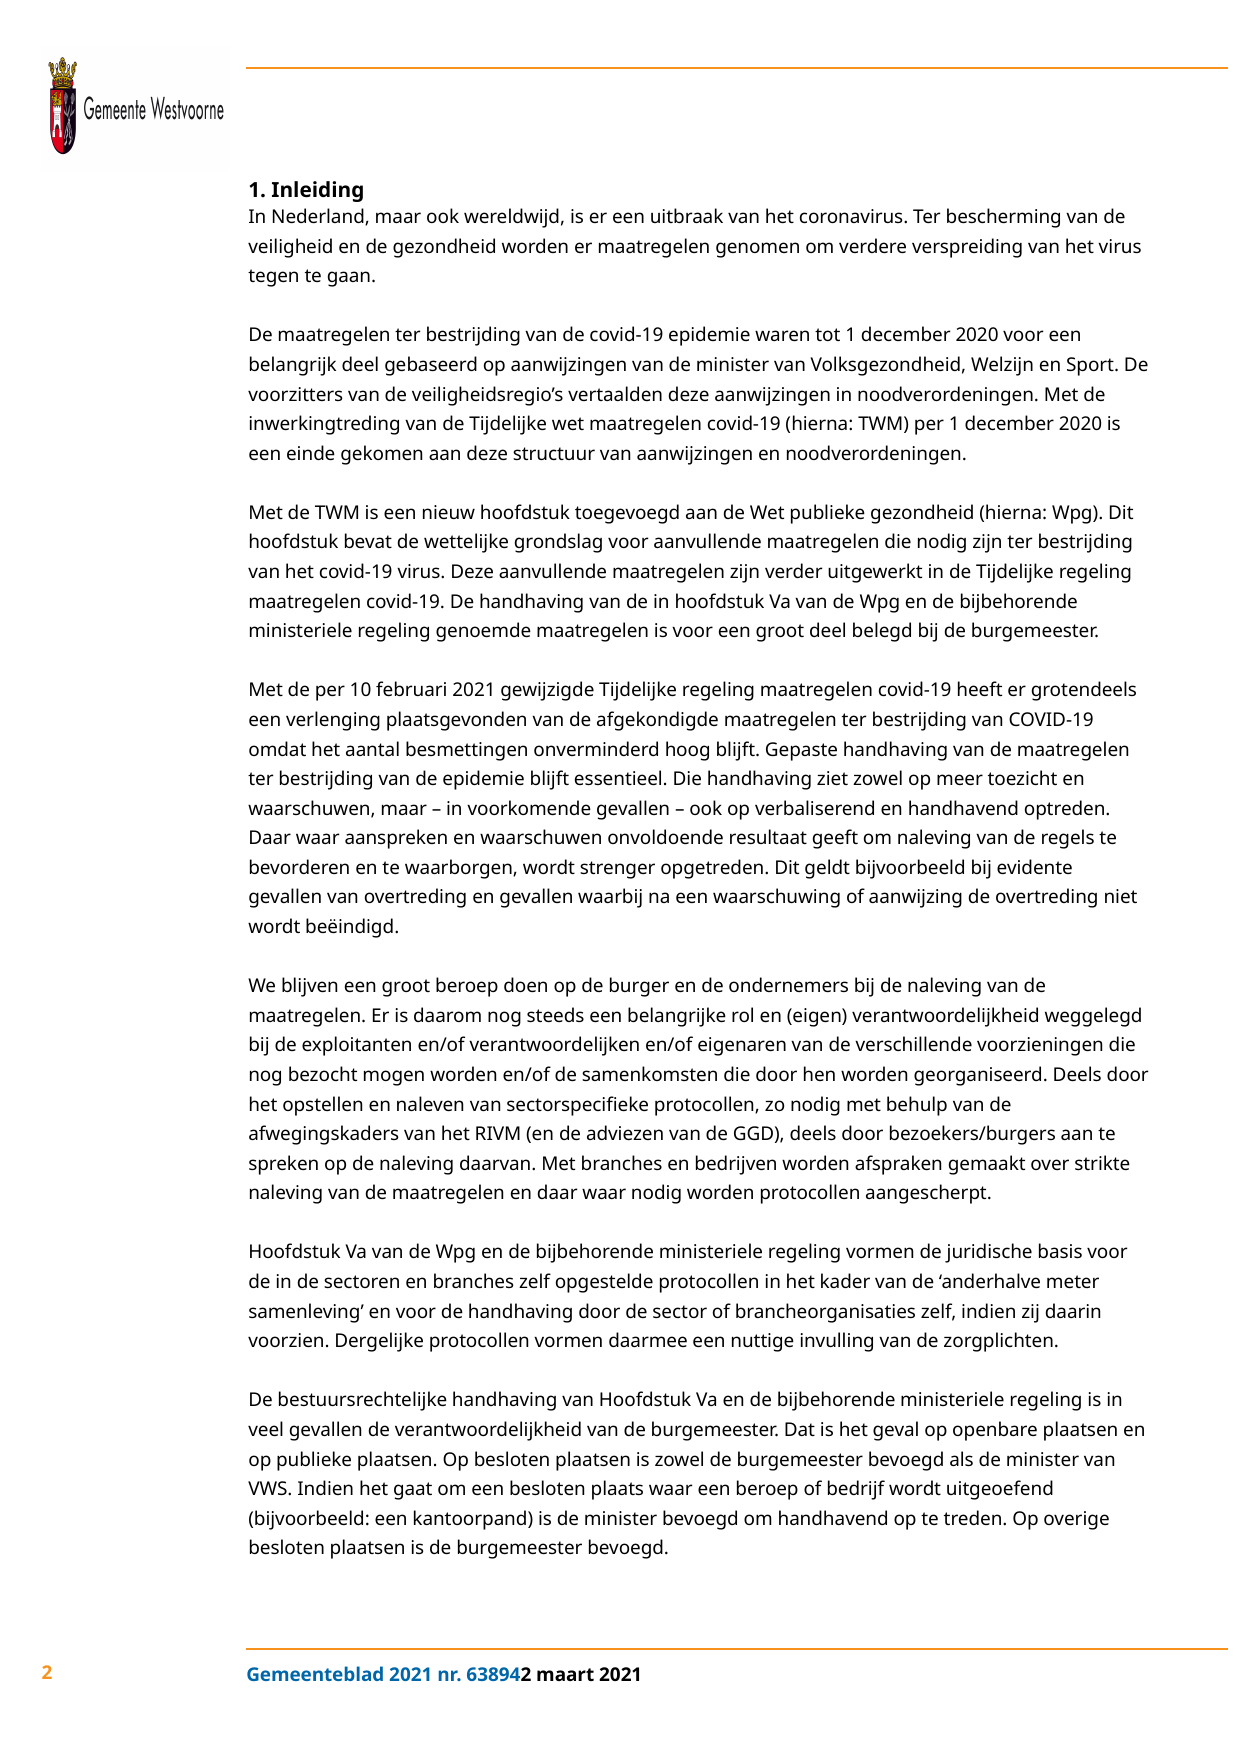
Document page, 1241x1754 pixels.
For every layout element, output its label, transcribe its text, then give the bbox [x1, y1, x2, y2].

text De maatregelen ter bestrijding van de covid-19 epidemie waren tot 1 december 2020 voor een belangrijk deel gebaseerd op aanwijzingen van de minister van Volksgezondheid, Welzijn en Sport. De voorzitters van de veiligheidsregio’s vertaalden deze aanwijzingen in noodverordeningen. Met de inwerkingtreding van de Tijdelijke wet maatregelen covid-19 (hierna: TWM) per 1 december 2020 is een einde gekomen aan deze structuur van aanwijzingen en noodverordeningen. [248, 322, 1152, 466]
text We blijven een groot beroep doen op de burger en de ondernemers bij de naleving van de maatregelen. Er is daarom nog steeds een belangrijke rol en (eigen) verantwoordelijkheid weggelegd bij de exploitanten en/of verantwoordelijken en/of eigenaren van de verschillende voorzieningen die nog bezocht mogen worden en/of de samenkomsten die door hen worden georganiseerd. Deels door het opstellen en naleven van sectorspecifieke protocollen, zo nodig met behulp van de afwegingskaders van het RIVM (en de adviezen van de GGD), deels door bezoekers/burgers aan te spreken op de naleving daarvan. Met branches en bedrijven worden afspraken gemaakt over strikte naleving van de maatregelen en daar waar nodig worden protocollen aangescherpt. [248, 972, 1152, 1205]
picture [41, 47, 231, 172]
text Hoofdstuk Va van de Wpg en de bijbehorende ministeriele regeling vormen de juridische basis voor de in de sectoren en branches zelf opgestelde protocollen in het kader van de ‘anderhalve meter samenleving’ en voor de handhaving door de sector of brancheorganisaties zelf, indien zij daarin voorzien. Dergelijke protocollen vormen daarmee een nuttige invulling van de zorgplichten. [248, 1239, 1152, 1353]
text 1. Inleiding [248, 175, 1152, 203]
text De bestuursrechtelijke handhaving van Hoofdstuk Va en de bijbehorende ministeriele regeling is in veel gevallen de verantwoordelijkheid van de burgemeester. Dat is het geval op openbare plaatsen en op publieke plaatsen. Op besloten plaatsen is zowel de burgemeester bevoegd als de minister van VWS. Indien het gaat om een besloten plaats waar een beroep of bedrijf wordt uitgeoefend (bijvoorbeeld: een kantoorpand) is de minister bevoegd om handhavend op te treden. Op overige besloten plaatsen is de burgemeester bevoegd. [248, 1387, 1152, 1560]
text Met de TWM is een nieuw hoofdstuk toegevoegd aan de Wet publieke gezondheid (hierna: Wpg). Dit hoofdstuk bevat de wettelijke grondslag voor aanvullende maatregelen die nodig zijn ter bestrijding van het covid-19 virus. Deze aanvullende maatregelen zijn verder uitgewerkt in de Tijdelijke regeling maatregelen covid-19. De handhaving van de in hoofdstuk Va van de Wpg en de bijbehorende ministeriele regeling genoemde maatregelen is voor een groot deel belegd bij de burgemeester. [248, 499, 1152, 643]
text In Nederland, maar ook wereldwijd, is er een uitbraak van het coronavirus. Ter bescherming van de veiligheid en de gezondheid worden er maatregelen genomen om verdere verspreiding van het virus tegen te gaan. [248, 203, 1152, 288]
text Met de per 10 februari 2021 gewijzigde Tijdelijke regeling maatregelen covid-19 heeft er grotendeels een verlenging plaatsgevonden van de afgekondigde maatregelen ter bestrijding van COVID-19 omdat het aantal besmettingen onverminderd hoog blijft. Gepaste handhaving van de maatregelen ter bestrijding van de epidemie blijft essentieel. Die handhaving ziet zowel op meer toezicht en waarschuwen, maar – in voorkomende gevallen – ook op verbaliserend en handhavend optreden. Daar waar aanspreken en waarschuwen onvoldoende resultaat geeft om naleving van de regels te bevorderen en te waarborgen, wordt strenger opgetreden. Dit geldt bijvoorbeeld bij evidente gevallen van overtreding en gevallen waarbij na een waarschuwing of aanwijzing de overtreding niet wordt beëindigd. [248, 677, 1152, 939]
